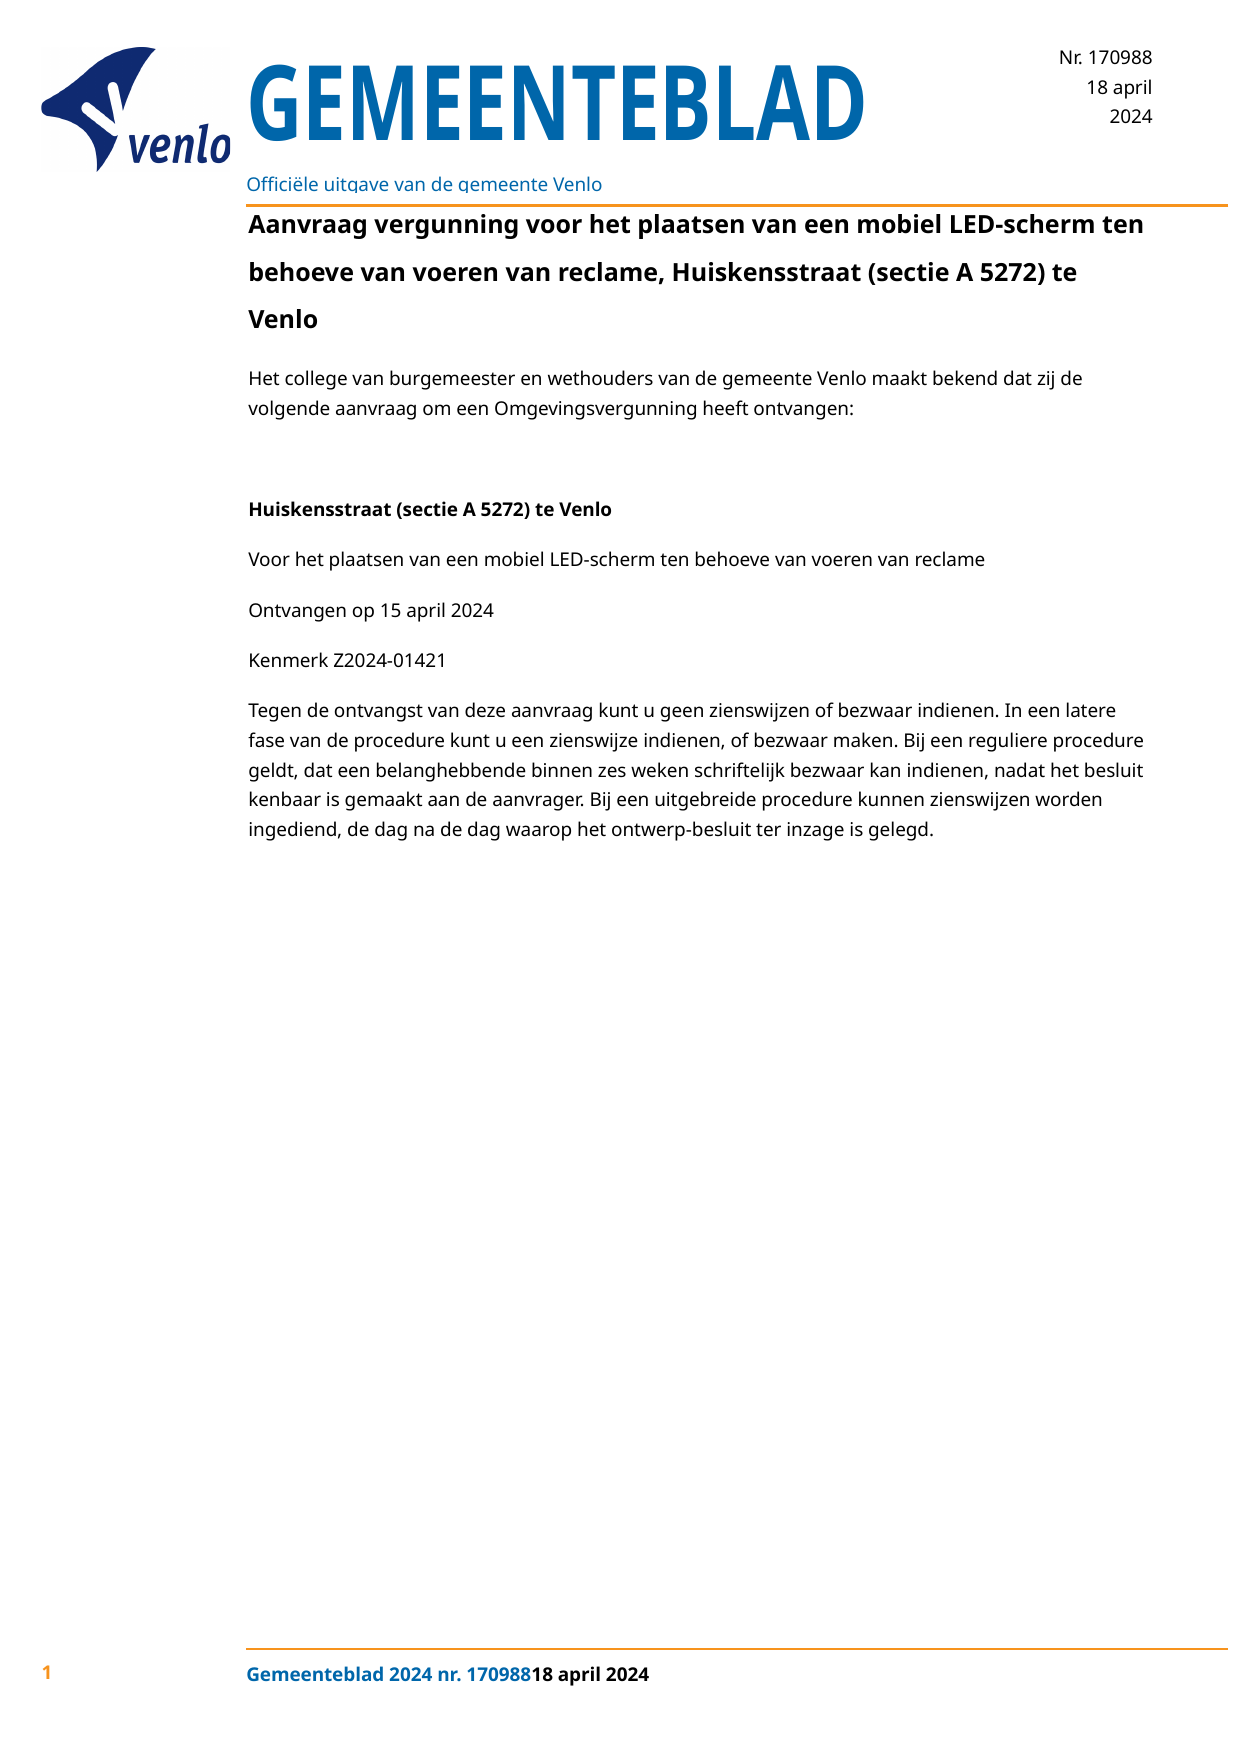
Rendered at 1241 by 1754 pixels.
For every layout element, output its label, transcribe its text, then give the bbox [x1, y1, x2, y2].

text Ontvangen op 15 april 2024 [248, 597, 1152, 622]
text Voor het plaatsen van een mobiel LED-scherm ten behoeve van voeren van reclame [248, 546, 1152, 572]
text Tegen de ontvangst van deze aanvraag kunt u geen zienswijzen of bezwaar indienen. In een latere fase van de procedure kunt u een zienswijze indienen, of bezwaar maken. Bij een reguliere procedure geldt, dat een belanghebbende binnen zes weken schriftelijk bezwaar kan indienen, nadat het besluit kenbaar is gemaakt aan de aanvrager. Bij een uitgebreide procedure kunnen zienswijzen worden ingediend, de dag na de dag waarop het ontwerp-besluit ter inzage is gelegd. [248, 698, 1152, 842]
text Aanvraag vergunning voor het plaatsen van een mobiel LED-scherm ten behoeve van voeren van reclame, Huiskensstraat (sectie A 5272) te Venlo [248, 207, 1152, 336]
text Kenmerk Z2024-01421 [248, 647, 1152, 673]
picture [41, 47, 231, 172]
text Huiskensstraat (sectie A 5272) te Venlo [248, 496, 1152, 522]
text Het college van burgemeester en wethouders van de gemeente Venlo maakt bekend dat zij de volgende aanvraag om een Omgevingsvergunning heeft ontvangen: [248, 366, 1152, 421]
